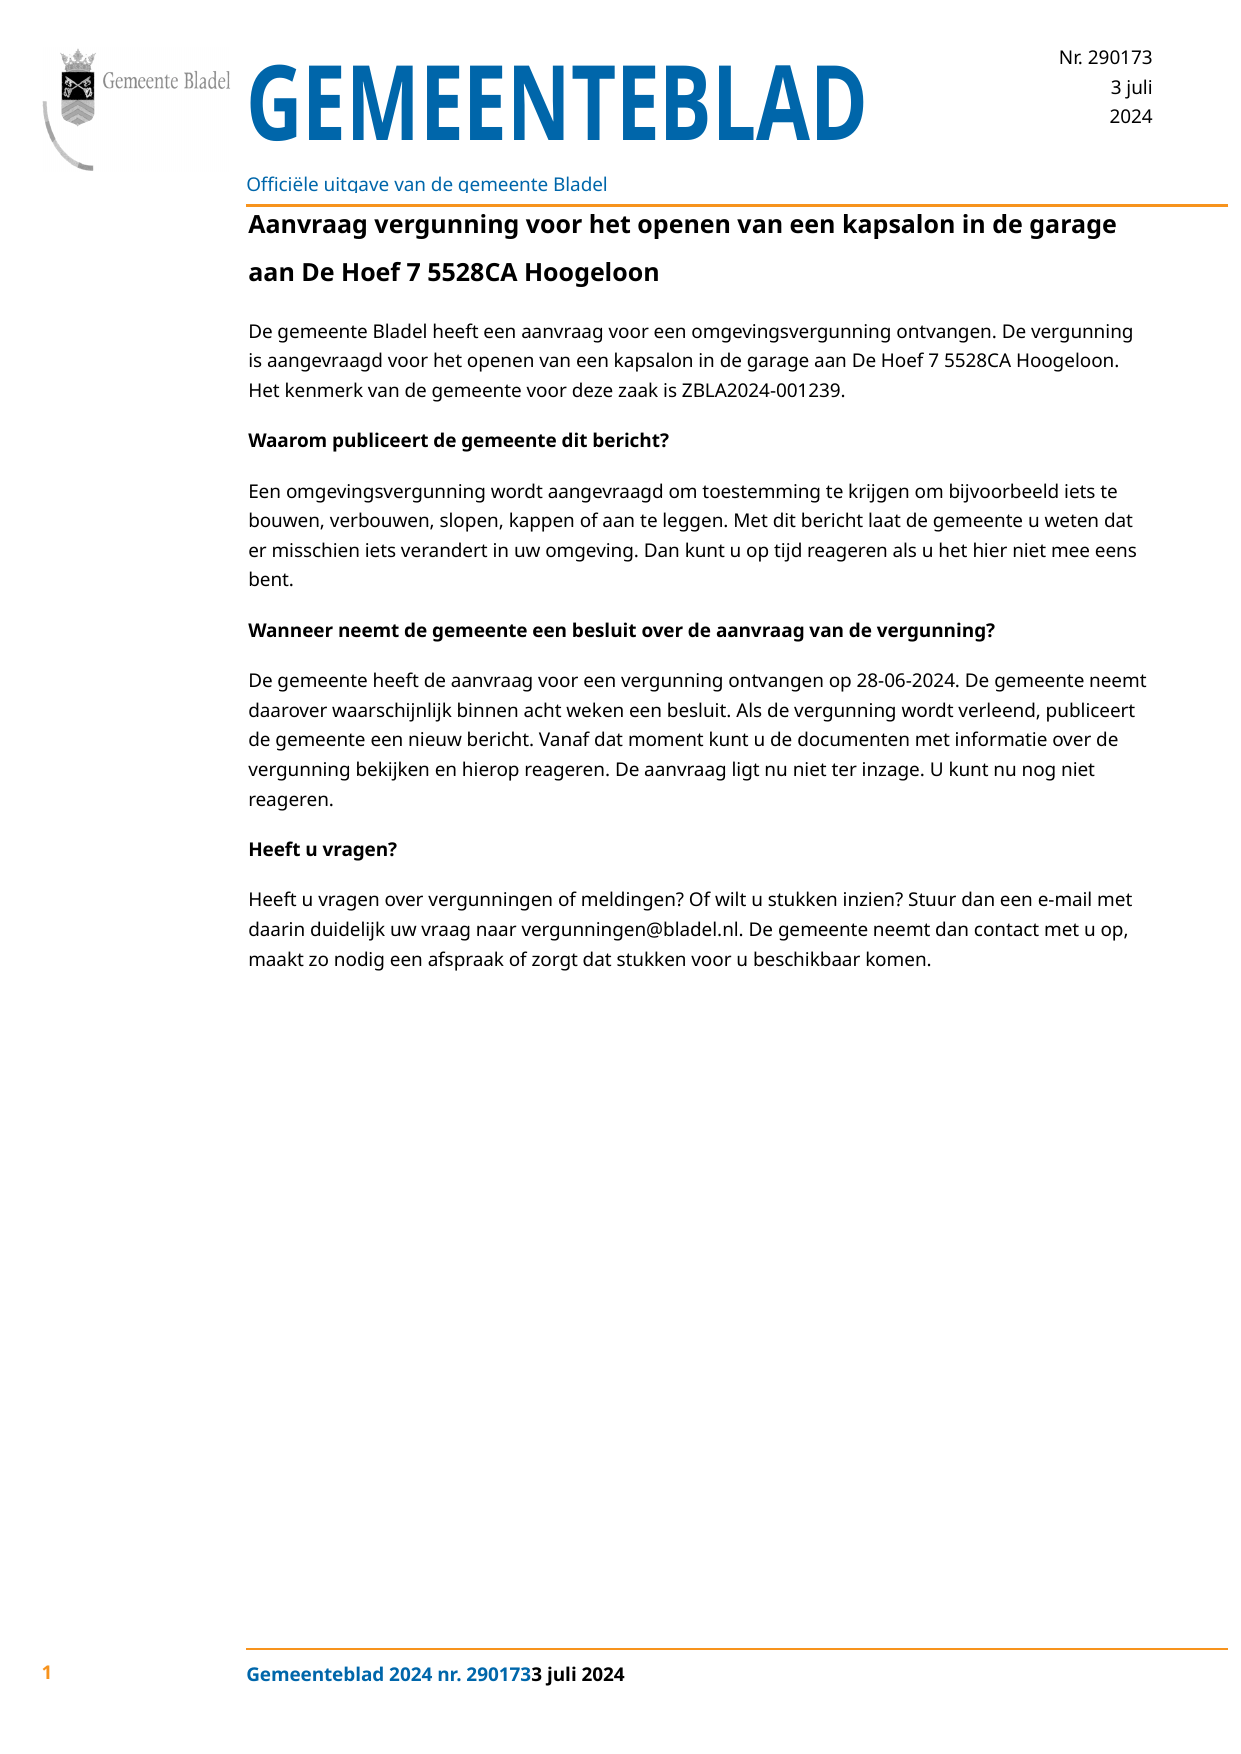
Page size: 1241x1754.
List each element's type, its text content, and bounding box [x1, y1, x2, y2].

picture [41, 47, 231, 172]
text De gemeente Bladel heeft een aanvraag voor een omgevingsvergunning ontvangen. De vergunning is aangevraagd voor het openen van een kapsalon in de garage aan De Hoef 7 5528CA Hoogeloon. Het kenmerk van de gemeente voor deze zaak is ZBLA2024-001239. [248, 318, 1152, 403]
text Heeft u vragen over vergunningen of meldingen? Of wilt u stukken inzien? Stuur dan een e-mail met daarin duidelijk uw vraag naar vergunningen@bladel.nl. De gemeente neemt dan contact met u op, maakt zo nodig een afspraak of zorgt dat stukken voor u beschikbaar komen. [248, 887, 1152, 972]
text Waarom publiceert de gemeente dit bericht? [248, 427, 1152, 453]
text De gemeente heeft de aanvraag voor een vergunning ontvangen op 28-06-2024. De gemeente neemt daarover waarschijnlijk binnen acht weken een besluit. Als de vergunning wordt verleend, publiceert de gemeente een nieuw bericht. Vanaf dat moment kunt u de documenten met informatie over de vergunning bekijken en hierop reageren. De aanvraag ligt nu niet ter inzage. U kunt nu nog niet reageren. [248, 667, 1152, 812]
text Een omgevingsvergunning wordt aangevraagd om toestemming te krijgen om bijvoorbeeld iets te bouwen, verbouwen, slopen, kappen of aan te leggen. Met dit bericht laat de gemeente u weten dat er misschien iets verandert in uw omgeving. Dan kunt u op tijd reageren als u het hier niet mee eens bent. [248, 478, 1152, 592]
text Aanvraag vergunning voor het openen van een kapsalon in de garage aan De Hoef 7 5528CA Hoogeloon [248, 207, 1152, 288]
text Wanneer neemt de gemeente een besluit over de aanvraag van de vergunning? [248, 617, 1152, 643]
text Heeft u vragen? [248, 836, 1152, 862]
